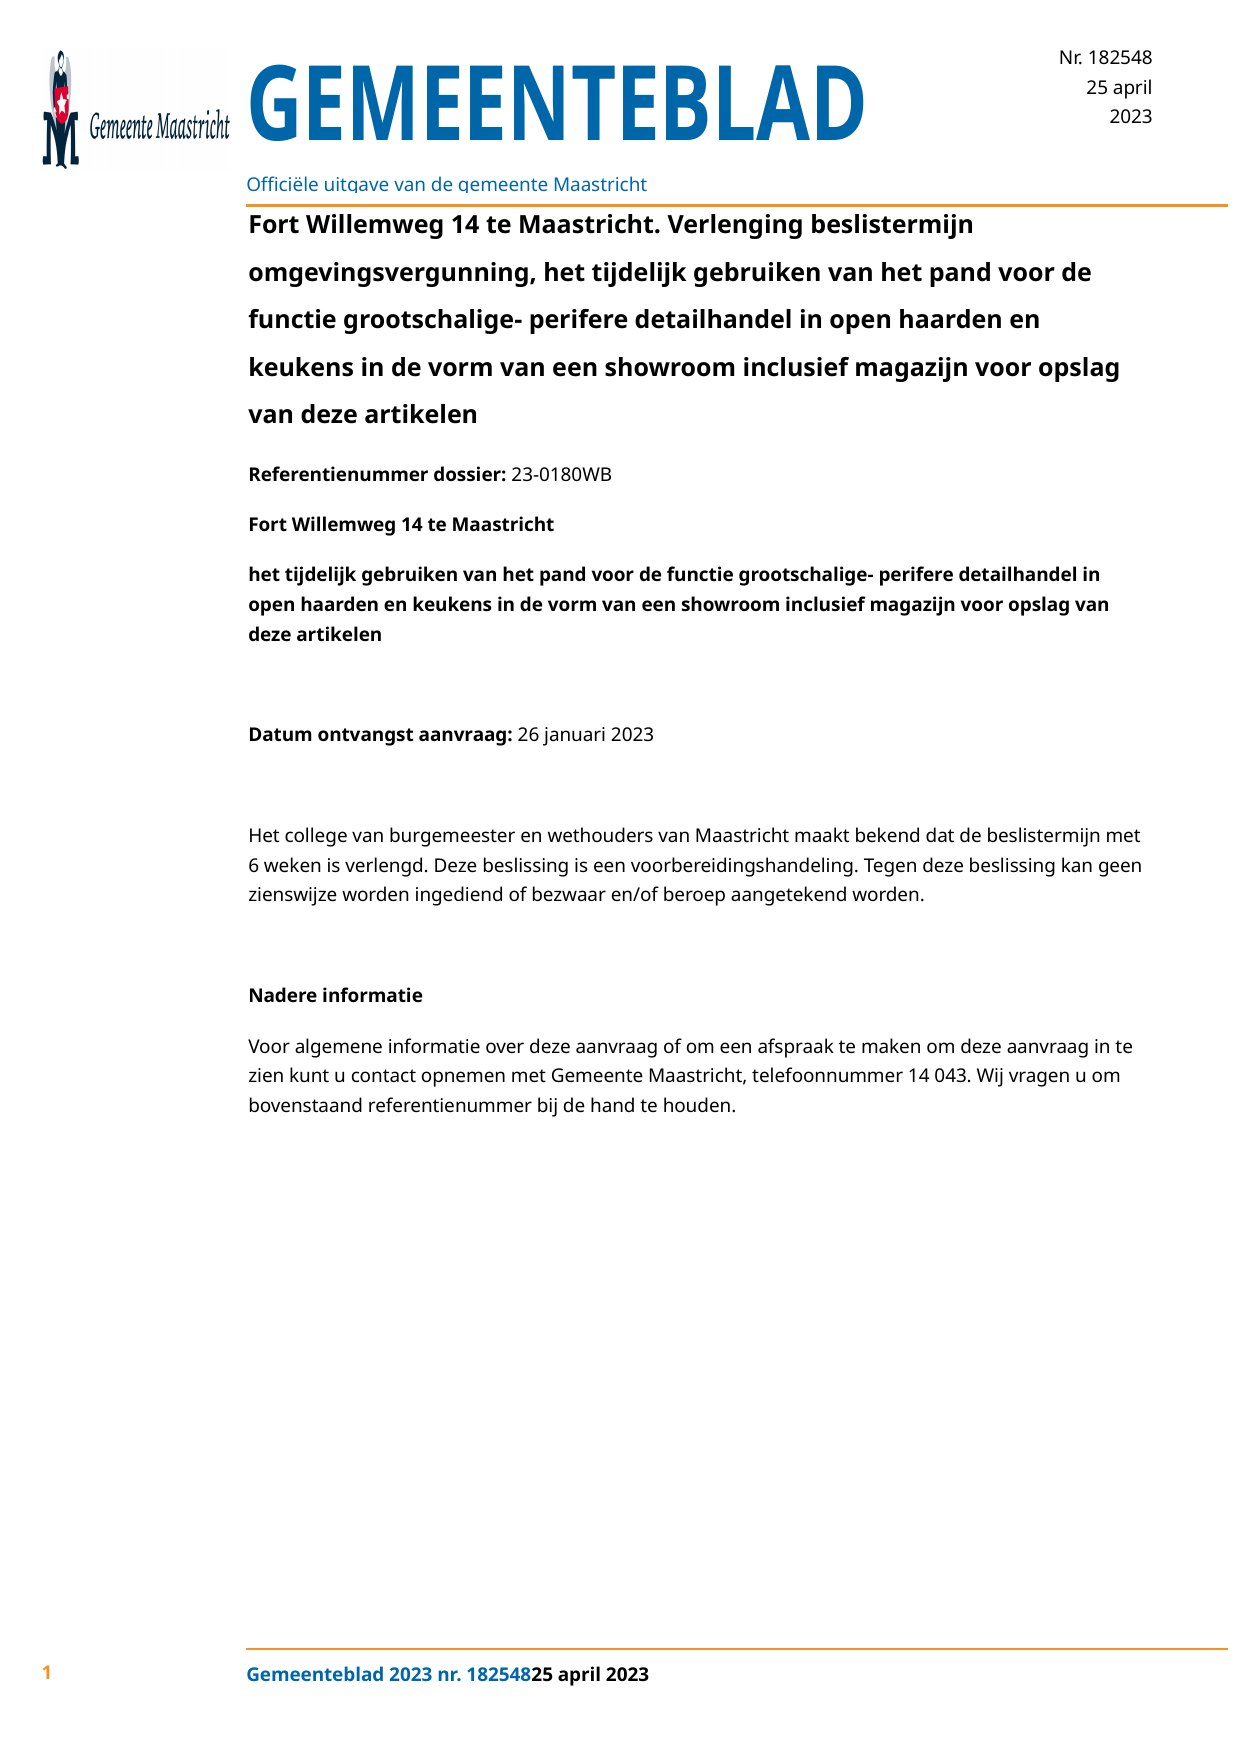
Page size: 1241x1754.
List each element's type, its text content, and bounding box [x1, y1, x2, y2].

text Het college van burgemeester en wethouders van Maastricht maakt bekend dat de beslistermijn met 6 weken is verlengd. Deze beslissing is een voorbereidingshandeling. Tegen deze beslissing kan geen zienswijze worden ingediend of bezwaar en/of beroep aangetekend worden. [248, 822, 1152, 907]
text Nadere informatie [248, 982, 1152, 1008]
text Voor algemene informatie over deze aanvraag of om een afspraak te maken om deze aanvraag in te zien kunt u contact opnemen met Gemeente Maastricht, telefoonnummer 14 043. Wij vragen u om bovenstaand referentienummer bij de hand te houden. [248, 1033, 1152, 1118]
text Referentienummer dossier: 23-0180WB [248, 461, 1152, 486]
picture [41, 47, 231, 172]
text Datum ontvangst aanvraag: 26 januari 2023 [248, 722, 1152, 747]
text het tijdelijk gebruiken van het pand voor de functie grootschalige- perifere detailhandel in open haarden en keukens in de vorm van een showroom inclusief magazijn voor opslag van deze artikelen [248, 562, 1152, 646]
text Fort Willemweg 14 te Maastricht [248, 511, 1152, 537]
text Fort Willemweg 14 te Maastricht. Verlenging beslistermijn omgevingsvergunning, het tijdelijk gebruiken van het pand voor de functie grootschalige- perifere detailhandel in open haarden en keukens in de vorm van een showroom inclusief magazijn voor opslag van deze artikelen [248, 207, 1152, 431]
